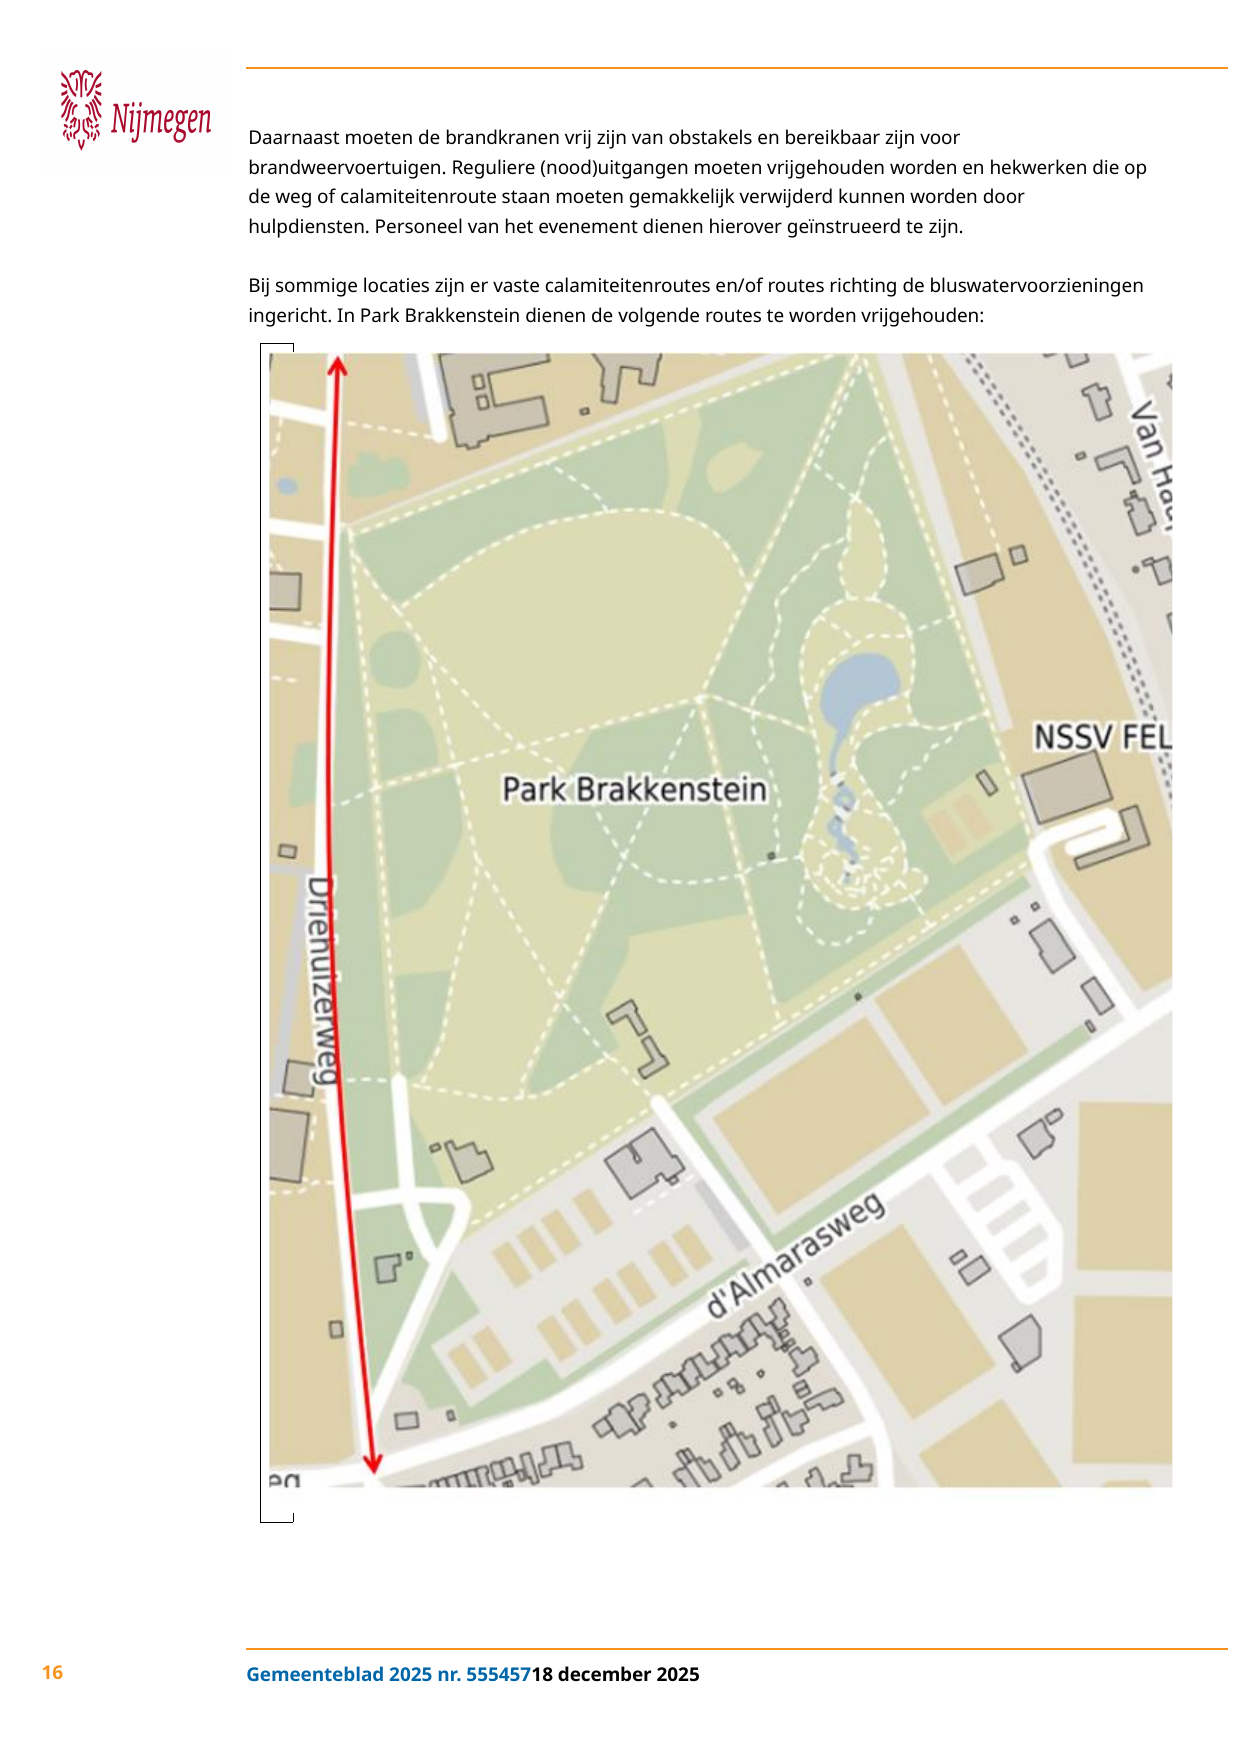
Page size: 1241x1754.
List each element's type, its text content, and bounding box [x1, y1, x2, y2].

picture [268, 352, 1173, 1513]
text Bij sommige locaties zijn er vaste calamiteitenroutes en/of routes richting de bluswatervoorzieningen ingericht. In Park Brakkenstein dienen de volgende routes te worden vrijgehouden: [248, 272, 1152, 328]
text Daarnaast moeten de brandkranen vrij zijn van obstakels en bereikbaar zijn voor brandweervoertuigen. Reguliere (nood)uitgangen moeten vrijgehouden worden en hekwerken die op de weg of calamiteitenroute staan moeten gemakkelijk verwijderd kunnen worden door hulpdiensten. Personeel van het evenement dienen hierover geïnstrueerd te zijn. [248, 124, 1152, 239]
picture [41, 47, 231, 172]
